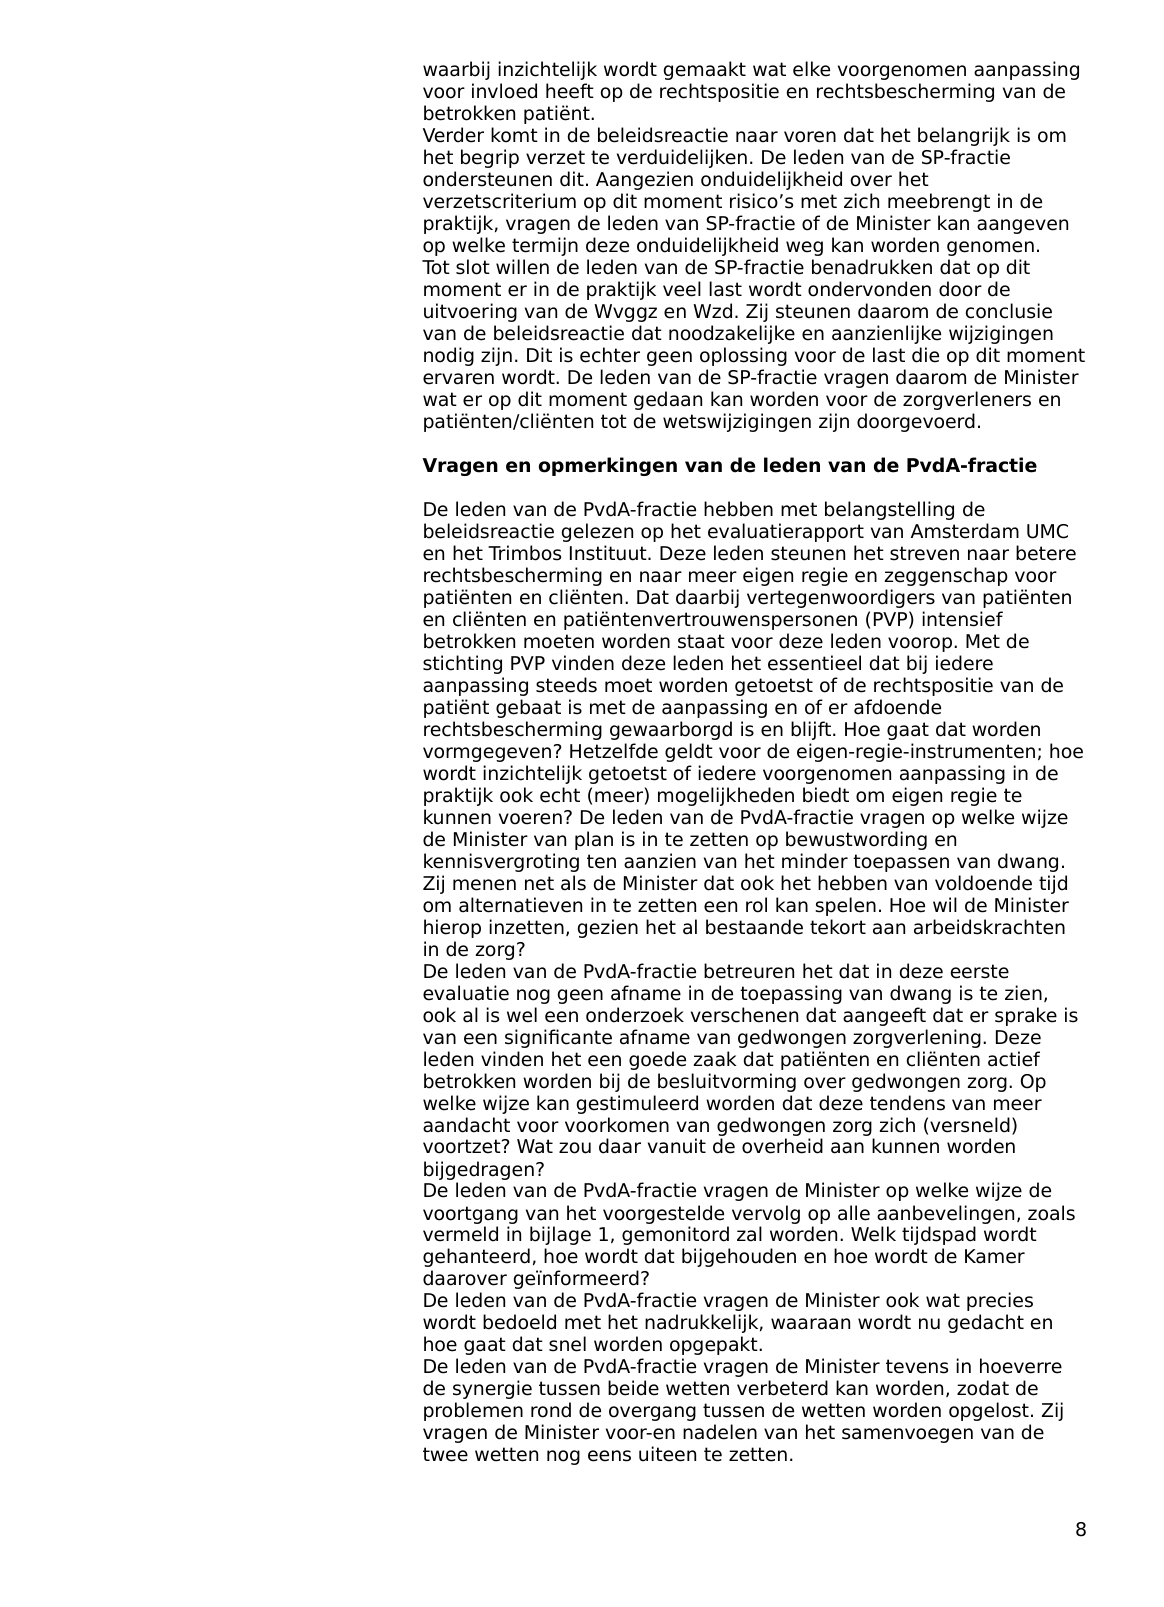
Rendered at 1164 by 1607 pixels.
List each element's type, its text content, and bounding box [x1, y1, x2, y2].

text De leden van de PvdA-fractie hebben met belangstelling de beleidsreactie gelezen op het evaluatierapport van Amsterdam UMC en het Trimbos Instituut. Deze leden steunen het streven naar betere rechtsbescherming en naar meer eigen regie en zeggenschap voor patiënten en cliënten. Dat daarbij vertegenwoordigers van patiënten en cliënten en patiëntenvertrouwenspersonen (PVP) intensief betrokken moeten worden staat voor deze leden voorop. Met de stichting PVP vinden deze leden het essentieel dat bij iedere aanpassing steeds moet worden getoetst of de rechtspositie van de patiënt gebaat is met de aanpassing en of er afdoende rechtsbescherming gewaarborgd is en blijft. Hoe gaat dat worden vormgegeven? Hetzelfde geldt voor de eigen-regie-instrumenten; hoe wordt inzichtelijk getoetst of iedere voorgenomen aanpassing in de praktijk ook echt (meer) mogelijkheden biedt om eigen regie te kunnen voeren? De leden van de PvdA-fractie vragen op welke wijze de Minister van plan is in te zetten op bewustwording en kennisvergroting ten aanzien van het minder toepassen van dwang. Zij menen net als de Minister dat ook het hebben van voldoende tijd om alternatieven in te zetten een rol kan spelen. Hoe wil de Minister hierop inzetten, gezien het al bestaande tekort aan arbeidskrachten in de zorg? [422, 499, 1087, 961]
text De leden van de PvdA-fractie vragen de Minister ook wat precies wordt bedoeld met het nadrukkelijk, waaraan wordt nu gedacht en hoe gaat dat snel worden opgepakt. [422, 1290, 1087, 1356]
text Verder komt in de beleidsreactie naar voren dat het belangrijk is om het begrip verzet te verduidelijken. De leden van de SP-fractie ondersteunen dit. Aangezien onduidelijkheid over het verzetscriterium op dit moment risico’s met zich meebrengt in de praktijk, vragen de leden van SP-fractie of de Minister kan aangeven op welke termijn deze onduidelijkheid weg kan worden genomen. [422, 125, 1087, 257]
text De leden van de PvdA-fractie betreuren het dat in deze eerste evaluatie nog geen afname in de toepassing van dwang is te zien, ook al is wel een onderzoek verschenen dat aangeeft dat er sprake is van een significante afname van gedwongen zorgverlening. Deze leden vinden het een goede zaak dat patiënten en cliënten actief betrokken worden bij de besluitvorming over gedwongen zorg. Op welke wijze kan gestimuleerd worden dat deze tendens van meer aandacht voor voorkomen van gedwongen zorg zich (versneld) voortzet? Wat zou daar vanuit de overheid aan kunnen worden bijgedragen? [422, 961, 1087, 1180]
subtitle Vragen en opmerkingen van de leden van de PvdA-fractie [422, 455, 1087, 477]
text waarbij inzichtelijk wordt gemaakt wat elke voorgenomen aanpassing voor invloed heeft op de rechtspositie en rechtsbescherming van de betrokken patiënt. [422, 59, 1087, 125]
text De leden van de PvdA-fractie vragen de Minister op welke wijze de voortgang van het voorgestelde vervolg op alle aanbevelingen, zoals vermeld in bijlage 1, gemonitord zal worden. Welk tijdspad wordt gehanteerd, hoe wordt dat bijgehouden en hoe wordt de Kamer daarover geïnformeerd? [422, 1180, 1087, 1290]
text De leden van de PvdA-fractie vragen de Minister tevens in hoeverre de synergie tussen beide wetten verbeterd kan worden, zodat de problemen rond de overgang tussen de wetten worden opgelost. Zij vragen de Minister voor-en nadelen van het samenvoegen van de twee wetten nog eens uiteen te zetten. [422, 1356, 1087, 1466]
text Tot slot willen de leden van de SP-fractie benadrukken dat op dit moment er in de praktijk veel last wordt ondervonden door de uitvoering van de Wvggz en Wzd. Zij steunen daarom de conclusie van de beleidsreactie dat noodzakelijke en aanzienlijke wijzigingen nodig zijn. Dit is echter geen oplossing voor de last die op dit moment ervaren wordt. De leden van de SP-fractie vragen daarom de Minister wat er op dit moment gedaan kan worden voor de zorgverleners en patiënten/cliënten tot de wetswijzigingen zijn doorgevoerd. [422, 257, 1087, 433]
